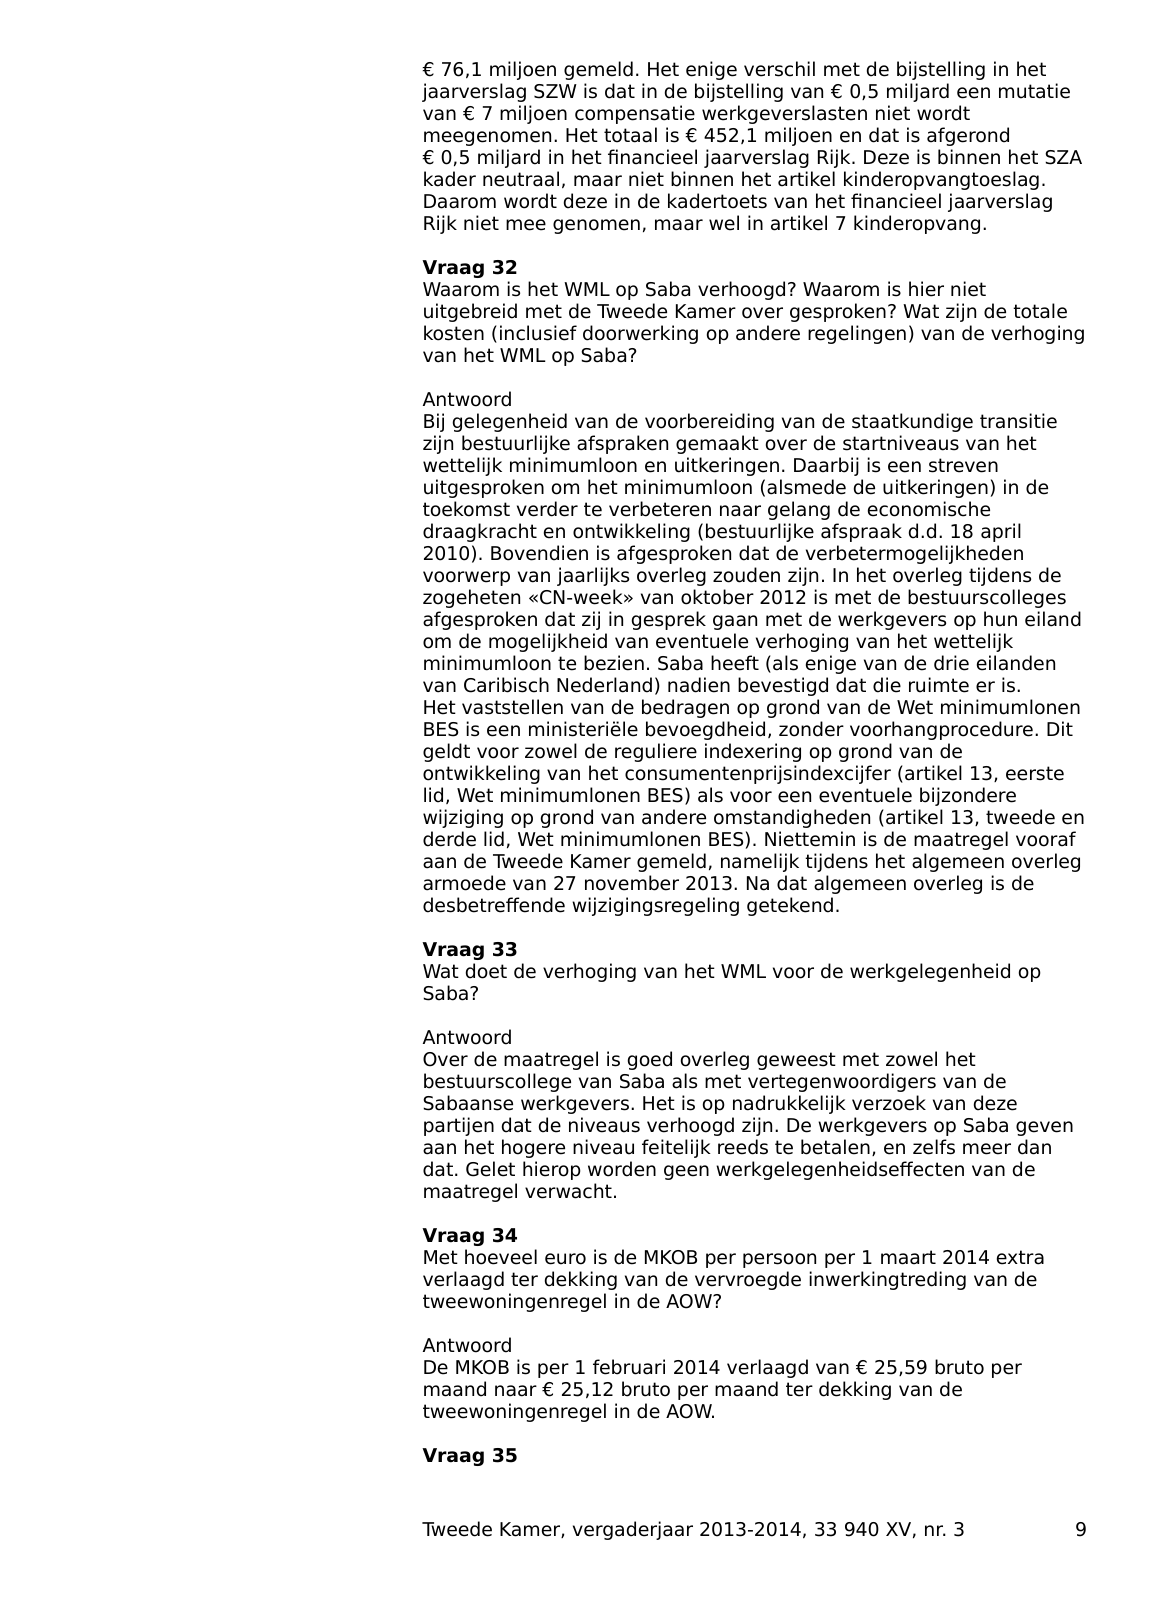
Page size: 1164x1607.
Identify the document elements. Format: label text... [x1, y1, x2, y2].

text Antwoord [422, 1335, 1087, 1357]
text Antwoord [422, 389, 1087, 411]
text Vraag 33 [422, 939, 1087, 961]
text Vraag 34 [422, 1225, 1087, 1247]
text Vraag 35 [422, 1445, 1087, 1467]
text Bij gelegenheid van de voorbereiding van de staatkundige transitie zijn bestuurlijke afspraken gemaakt over de startniveaus van het wettelijk minimumloon en uitkeringen. Daarbij is een streven uitgesproken om het minimumloon (alsmede de uitkeringen) in de toekomst verder te verbeteren naar gelang de economische draagkracht en ontwikkeling (bestuurlijke afspraak d.d. 18 april 2010). Bovendien is afgesproken dat de verbetermogelijkheden voorwerp van jaarlijks overleg zouden zijn. In het overleg tijdens de zogeheten «CN-week» van oktober 2012 is met de bestuurscolleges afgesproken dat zij in gesprek gaan met de werkgevers op hun eiland om de mogelijkheid van eventuele verhoging van het wettelijk minimumloon te bezien. Saba heeft (als enige van de drie eilanden van Caribisch Nederland) nadien bevestigd dat die ruimte er is. [422, 411, 1087, 697]
text Wat doet de verhoging van het WML voor de werkgelegenheid op Saba? [422, 961, 1087, 1005]
text De MKOB is per 1 februari 2014 verlaagd van € 25,59 bruto per maand naar € 25,12 bruto per maand ter dekking van de tweewoningenregel in de AOW. [422, 1357, 1087, 1423]
text Waarom is het WML op Saba verhoogd? Waarom is hier niet uitgebreid met de Tweede Kamer over gesproken? Wat zijn de totale kosten (inclusief doorwerking op andere regelingen) van de verhoging van het WML op Saba? [422, 279, 1087, 367]
text € 76,1 miljoen gemeld. Het enige verschil met de bijstelling in het jaarverslag SZW is dat in de bijstelling van € 0,5 miljard een mutatie van € 7 miljoen compensatie werkgeverslasten niet wordt meegenomen. Het totaal is € 452,1 miljoen en dat is afgerond € 0,5 miljard in het financieel jaarverslag Rijk. Deze is binnen het SZA kader neutraal, maar niet binnen het artikel kinderopvangtoeslag. Daarom wordt deze in de kadertoets van het financieel jaarverslag Rijk niet mee genomen, maar wel in artikel 7 kinderopvang. [422, 59, 1087, 235]
text Het vaststellen van de bedragen op grond van de Wet minimumlonen BES is een ministeriële bevoegdheid, zonder voorhangprocedure. Dit geldt voor zowel de reguliere indexering op grond van de ontwikkeling van het consumentenprijsindexcijfer (artikel 13, eerste lid, Wet minimumlonen BES) als voor een eventuele bijzondere wijziging op grond van andere omstandigheden (artikel 13, tweede en derde lid, Wet minimumlonen BES). Niettemin is de maatregel vooraf aan de Tweede Kamer gemeld, namelijk tijdens het algemeen overleg armoede van 27 november 2013. Na dat algemeen overleg is de desbetreffende wijzigingsregeling getekend. [422, 697, 1087, 917]
text Vraag 32 [422, 257, 1087, 279]
text Antwoord [422, 1027, 1087, 1049]
text Over de maatregel is goed overleg geweest met zowel het bestuurscollege van Saba als met vertegenwoordigers van de Sabaanse werkgevers. Het is op nadrukkelijk verzoek van deze partijen dat de niveaus verhoogd zijn. De werkgevers op Saba geven aan het hogere niveau feitelijk reeds te betalen, en zelfs meer dan dat. Gelet hierop worden geen werkgelegenheidseffecten van de maatregel verwacht. [422, 1049, 1087, 1203]
text Met hoeveel euro is de MKOB per persoon per 1 maart 2014 extra verlaagd ter dekking van de vervroegde inwerkingtreding van de tweewoningenregel in de AOW? [422, 1247, 1087, 1313]
